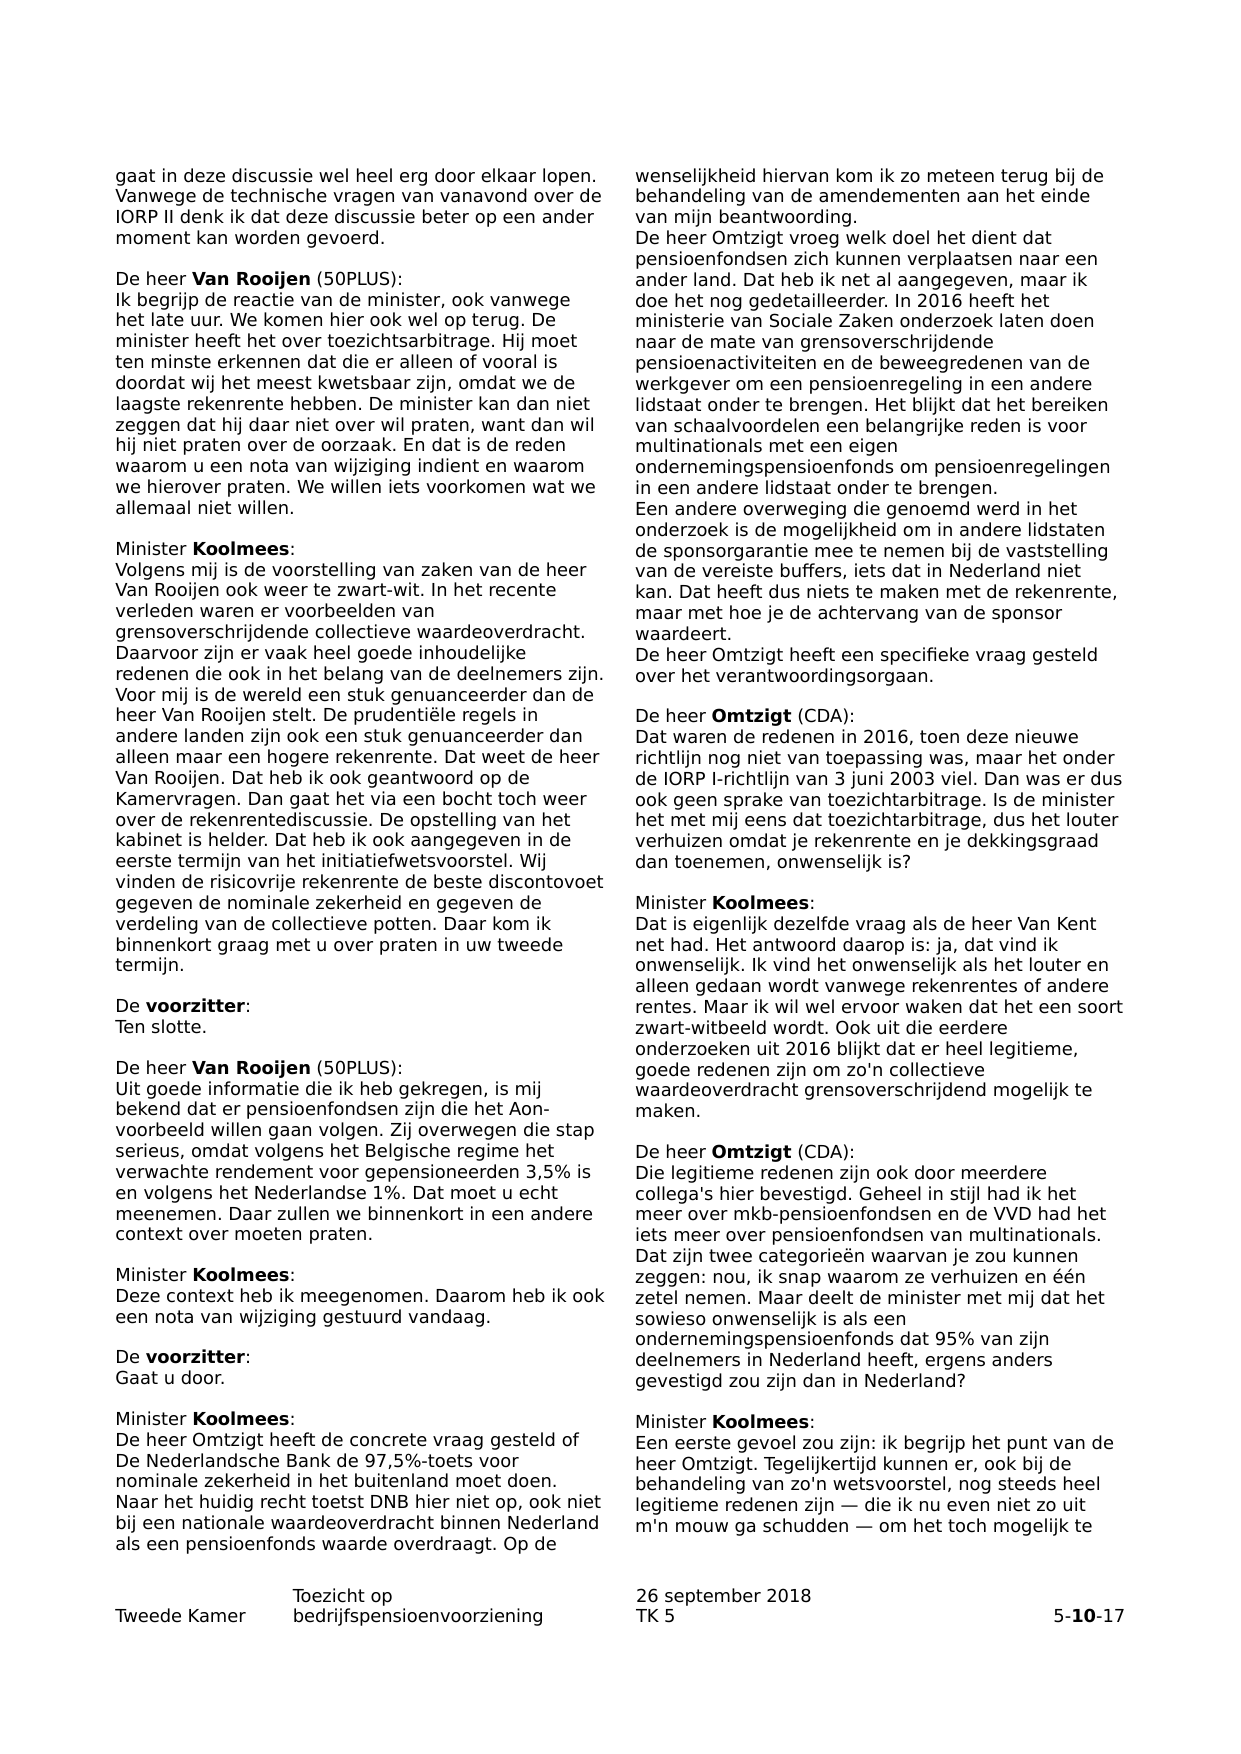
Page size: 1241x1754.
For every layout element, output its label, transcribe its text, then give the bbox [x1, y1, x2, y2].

text Ten slotte. [115, 1017, 605, 1037]
text De heer Omtzigt (CDA): [635, 1142, 1125, 1162]
text De heer Van Rooijen (50PLUS): [115, 269, 605, 289]
text gaat in deze discussie wel heel erg door elkaar lopen. Vanwege de technische vragen van vanavond over de IORP II denk ik dat deze discussie beter op een ander moment kan worden gevoerd. [115, 165, 605, 249]
text De heer Omtzigt vroeg welk doel het dient dat pensioenfondsen zich kunnen verplaatsen naar een ander land. Dat heb ik net al aangegeven, maar ik doe het nog gedetailleerder. In 2016 heeft het ministerie van Sociale Zaken onderzoek laten doen naar de mate van grensoverschrijdende pensioenactiviteiten en de beweegredenen van de werkgever om een pensioenregeling in een andere lidstaat onder te brengen. Het blijkt dat het bereiken van schaalvoordelen een belangrijke reden is voor multinationals met een eigen ondernemingspensioenfonds om pensioenregelingen in een andere lidstaat onder te brengen. [635, 228, 1125, 499]
text wenselijkheid hiervan kom ik zo meteen terug bij de behandeling van de amendementen aan het einde van mijn beantwoording. [635, 165, 1125, 228]
text Uit goede informatie die ik heb gekregen, is mij bekend dat er pensioenfondsen zijn die het Aon-voorbeeld willen gaan volgen. Zij overwegen die stap serieus, omdat volgens het Belgische regime het verwachte rendement voor gepensioneerden 3,5% is en volgens het Nederlandse 1%. Dat moet u echt meenemen. Daar zullen we binnenkort in een andere context over moeten praten. [115, 1078, 605, 1245]
text De heer Omtzigt heeft de concrete vraag gesteld of De Nederlandsche Bank de 97,5%-toets voor nominale zekerheid in het buitenland moet doen. Naar het huidig recht toetst DNB hier niet op, ook niet bij een nationale waardeoverdracht binnen Nederland als een pensioenfonds waarde overdraagt. Op de [115, 1429, 605, 1554]
text Ik begrijp de reactie van de minister, ook vanwege het late uur. We komen hier ook wel op terug. De minister heeft het over toezichtsarbitrage. Hij moet ten minste erkennen dat die er alleen of vooral is doordat wij het meest kwetsbaar zijn, omdat we de laagste rekenrente hebben. De minister kan dan niet zeggen dat hij daar niet over wil praten, want dan wil hij niet praten over de oorzaak. En dat is de reden waarom u een nota van wijziging indient en waarom we hierover praten. We willen iets voorkomen wat we allemaal niet willen. [115, 289, 605, 518]
text De heer Van Rooijen (50PLUS): [115, 1057, 605, 1078]
text Volgens mij is de voorstelling van zaken van de heer Van Rooijen ook weer te zwart-wit. In het recente verleden waren er voorbeelden van grensoverschrijdende collectieve waardeoverdracht. Daarvoor zijn er vaak heel goede inhoudelijke redenen die ook in het belang van de deelnemers zijn. Voor mij is de wereld een stuk genuanceerder dan de heer Van Rooijen stelt. De prudentiële regels in andere landen zijn ook een stuk genuanceerder dan alleen maar een hogere rekenrente. Dat weet de heer Van Rooijen. Dat heb ik ook geantwoord op de Kamervragen. Dan gaat het via een bocht toch weer over de rekenrentediscussie. De opstelling van het kabinet is helder. Dat heb ik ook aangegeven in de eerste termijn van het initiatiefwetsvoorstel. Wij vinden de risicovrije rekenrente de beste discontovoet gegeven de nominale zekerheid en gegeven de verdeling van de collectieve potten. Daar kom ik binnenkort graag met u over praten in uw tweede termijn. [115, 559, 605, 976]
text Minister Koolmees: [115, 1409, 605, 1429]
text Minister Koolmees: [115, 1265, 605, 1286]
text Minister Koolmees: [635, 1412, 1125, 1432]
text De voorzitter: [115, 1347, 605, 1368]
text Minister Koolmees: [635, 893, 1125, 913]
text Gaat u door. [115, 1368, 605, 1389]
text Deze context heb ik meegenomen. Daarom heb ik ook een nota van wijziging gestuurd vandaag. [115, 1286, 605, 1327]
text Een eerste gevoel zou zijn: ik begrijp het punt van de heer Omtzigt. Tegelijkertijd kunnen er, ook bij de behandeling van zo'n wetsvoorstel, nog steeds heel legitieme redenen zijn — die ik nu even niet zo uit m'n mouw ga schudden — om het toch mogelijk te [635, 1432, 1125, 1537]
text Een andere overweging die genoemd werd in het onderzoek is de mogelijkheid om in andere lidstaten de sponsorgarantie mee te nemen bij de vaststelling van de vereiste buffers, iets dat in Nederland niet kan. Dat heeft dus niets te maken met de rekenrente, maar met hoe je de achtervang van de sponsor waardeert. [635, 499, 1125, 644]
text Dat waren de redenen in 2016, toen deze nieuwe richtlijn nog niet van toepassing was, maar het onder de IORP I-richtlijn van 3 juni 2003 viel. Dan was er dus ook geen sprake van toezichtarbitrage. Is de minister het met mij eens dat toezichtarbitrage, dus het louter verhuizen omdat je rekenrente en je dekkingsgraad dan toenemen, onwenselijk is? [635, 727, 1125, 873]
text Dat is eigenlijk dezelfde vraag als de heer Van Kent net had. Het antwoord daarop is: ja, dat vind ik onwenselijk. Ik vind het onwenselijk als het louter en alleen gedaan wordt vanwege rekenrentes of andere rentes. Maar ik wil wel ervoor waken dat het een soort zwart-witbeeld wordt. Ook uit die eerdere onderzoeken uit 2016 blijkt dat er heel legitieme, goede redenen zijn om zo'n collectieve waardeoverdracht grensoverschrijdend mogelijk te maken. [635, 913, 1125, 1122]
text De heer Omtzigt heeft een specifieke vraag gesteld over het verantwoordingsorgaan. [635, 644, 1125, 686]
text Minister Koolmees: [115, 538, 605, 559]
text De heer Omtzigt (CDA): [635, 706, 1125, 727]
text De voorzitter: [115, 996, 605, 1017]
text Die legitieme redenen zijn ook door meerdere collega's hier bevestigd. Geheel in stijl had ik het meer over mkb-pensioenfondsen en de VVD had het iets meer over pensioenfondsen van multinationals. Dat zijn twee categorieën waarvan je zou kunnen zeggen: nou, ik snap waarom ze verhuizen en één zetel nemen. Maar deelt de minister met mij dat het sowieso onwenselijk is als een ondernemingspensioenfonds dat 95% van zijn deelnemers in Nederland heeft, ergens anders gevestigd zou zijn dan in Nederland? [635, 1162, 1125, 1392]
